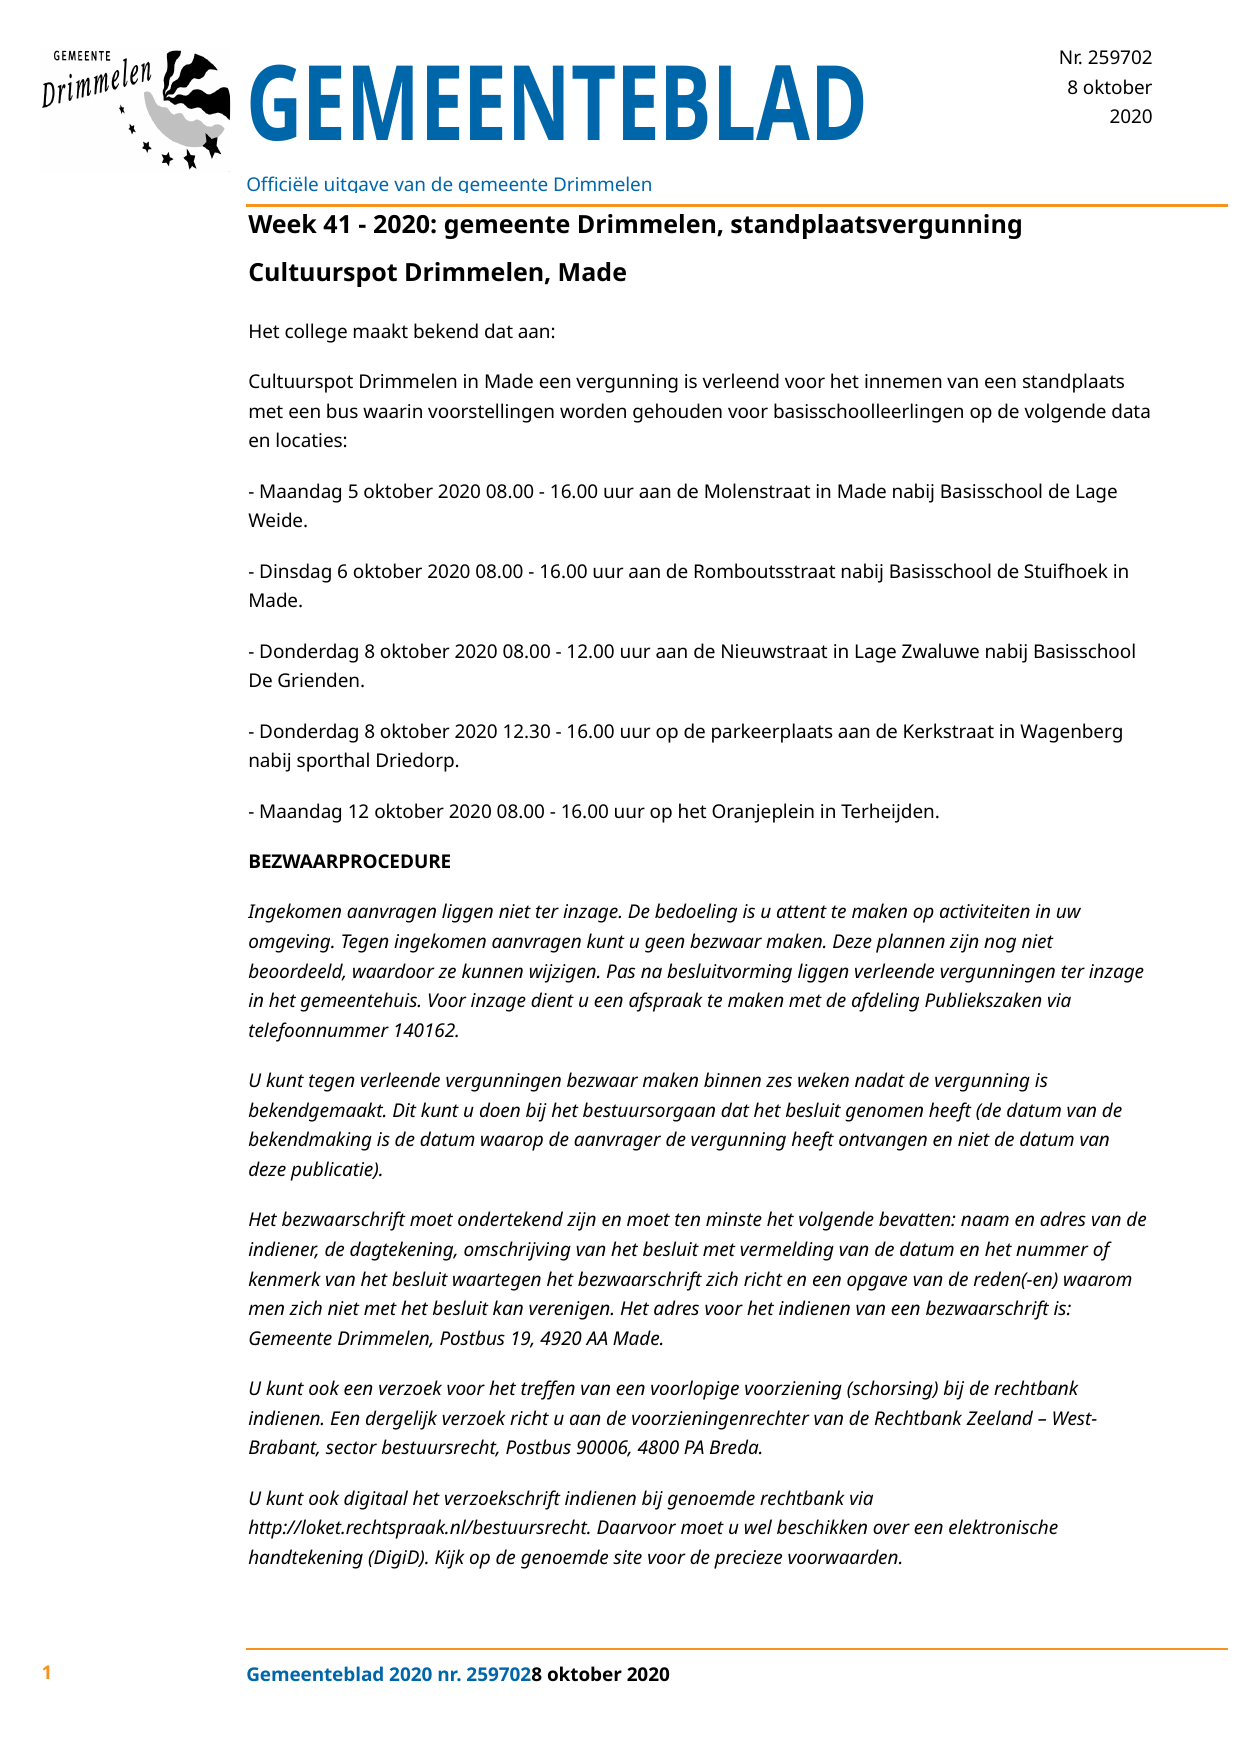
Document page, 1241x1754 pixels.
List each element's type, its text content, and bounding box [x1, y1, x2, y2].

text Het college maakt bekend dat aan: [248, 318, 1152, 344]
text - Maandag 5 oktober 2020 08.00 - 16.00 uur aan de Molenstraat in Made nabij Basisschool de Lage Weide. [248, 478, 1152, 533]
text U kunt ook digitaal het verzoekschrift indienen bij genoemde rechtbank via http://loket.rechtspraak.nl/bestuursrecht. Daarvoor moet u wel beschikken over een elektronische handtekening (DigiD). Kijk op de genoemde site voor de precieze voorwaarden. [248, 1485, 1152, 1570]
text Ingekomen aanvragen liggen niet ter inzage. De bedoeling is u attent te maken op activiteiten in uw omgeving. Tegen ingekomen aanvragen kunt u geen bezwaar maken. Deze plannen zijn nog niet beoordeeld, waardoor ze kunnen wijzigen. Pas na besluitvorming liggen verleende vergunningen ter inzage in het gemeentehuis. Voor inzage dient u een afspraak te maken met de afdeling Publiekszaken via telefoonnummer 140162. [248, 899, 1152, 1043]
text - Maandag 12 oktober 2020 08.00 - 16.00 uur op het Oranjeplein in Terheijden. [248, 798, 1152, 824]
text Week 41 - 2020: gemeente Drimmelen, standplaatsvergunning Cultuurspot Drimmelen, Made [248, 207, 1152, 288]
text U kunt ook een verzoek voor het treffen van een voorlopige voorziening (schorsing) bij de rechtbank indienen. Een dergelijk verzoek richt u aan de voorzieningenrechter van de Rechtbank Zeeland – West-Brabant, sector bestuursrecht, Postbus 90006, 4800 PA Breda. [248, 1375, 1152, 1460]
text - Donderdag 8 oktober 2020 12.30 - 16.00 uur op de parkeerplaats aan de Kerkstraat in Wagenberg nabij sporthal Driedorp. [248, 718, 1152, 773]
text - Donderdag 8 oktober 2020 08.00 - 12.00 uur aan de Nieuwstraat in Lage Zwaluwe nabij Basisschool De Grienden. [248, 638, 1152, 693]
picture [41, 47, 231, 172]
text U kunt tegen verleende vergunningen bezwaar maken binnen zes weken nadat de vergunning is bekendgemaakt. Dit kunt u doen bij het bestuursorgaan dat het besluit genomen heeft (de datum van de bekendmaking is de datum waarop de aanvrager de vergunning heeft ontvangen en niet de datum van deze publicatie). [248, 1067, 1152, 1182]
text - Dinsdag 6 oktober 2020 08.00 - 16.00 uur aan de Romboutsstraat nabij Basisschool de Stuifhoek in Made. [248, 558, 1152, 613]
text Het bezwaarschrift moet ondertekend zijn en moet ten minste het volgende bevatten: naam en adres van de indiener, de dagtekening, omschrijving van het besluit met vermelding van de datum en het nummer of kenmerk van het besluit waartegen het bezwaarschrift zich richt en een opgave van de reden(-en) waarom men zich niet met het besluit kan verenigen. Het adres voor het indienen van een bezwaarschrift is: Gemeente Drimmelen, Postbus 19, 4920 AA Made. [248, 1207, 1152, 1351]
text BEZWAARPROCEDURE [248, 848, 1152, 874]
text Cultuurspot Drimmelen in Made een vergunning is verleend voor het innemen van een standplaats met een bus waarin voorstellingen worden gehouden voor basisschoolleerlingen op de volgende data en locaties: [248, 368, 1152, 453]
